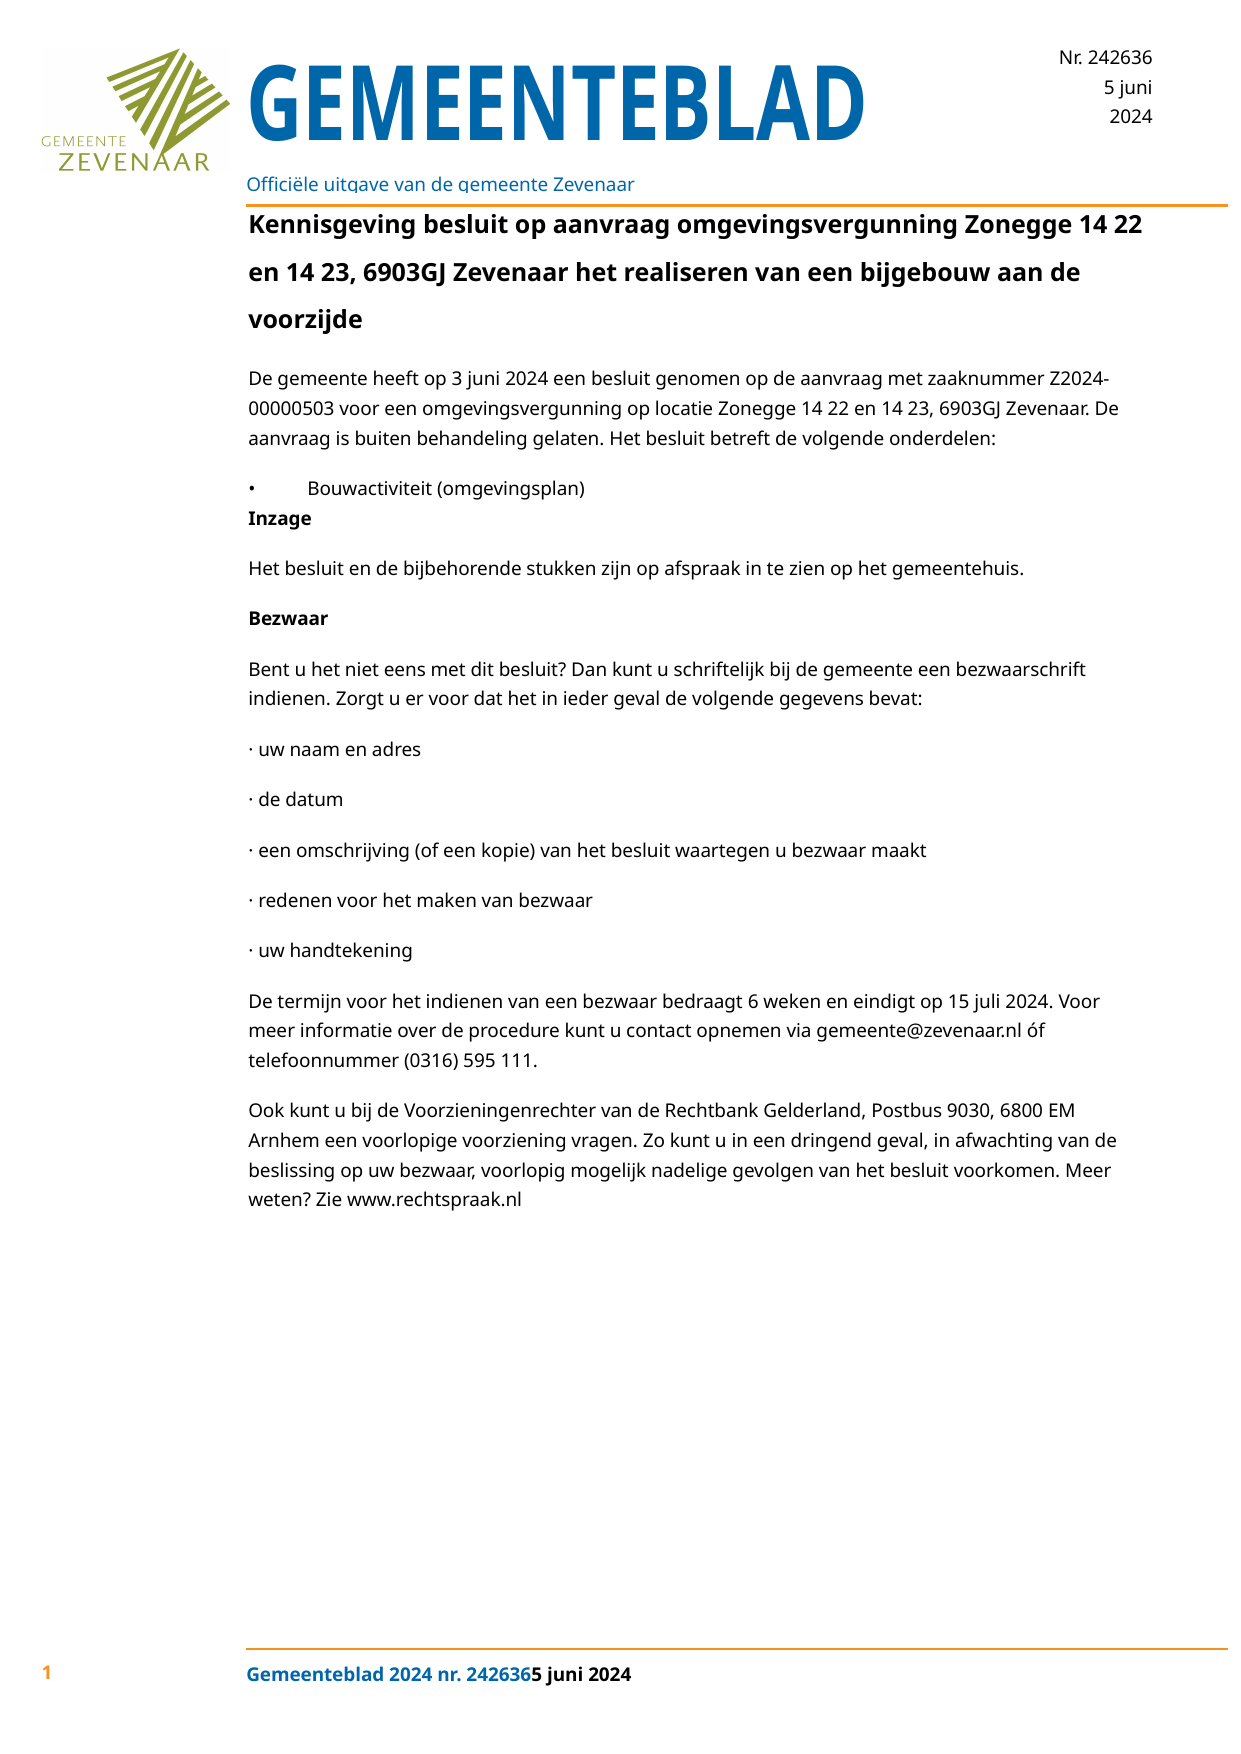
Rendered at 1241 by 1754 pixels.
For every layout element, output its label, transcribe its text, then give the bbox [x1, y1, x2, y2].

text Kennisgeving besluit op aanvraag omgevingsvergunning Zonegge 14 22 en 14 23, 6903GJ Zevenaar het realiseren van een bijgebouw aan de voorzijde [248, 207, 1152, 336]
text · uw handtekening [248, 938, 1152, 963]
text · een omschrijving (of een kopie) van het besluit waartegen u bezwaar maakt [248, 837, 1152, 862]
picture [41, 47, 231, 172]
text Ook kunt u bij de Voorzieningenrechter van de Rechtbank Gelderland, Postbus 9030, 6800 EM Arnhem een voorlopige voorziening vragen. Zo kunt u in een dringend geval, in afwachting van de beslissing op uw bezwaar, voorlopig mogelijk nadelige gevolgen van het besluit voorkomen. Meer weten? Zie www.rechtspraak.nl [248, 1098, 1152, 1212]
text Bezwaar [248, 606, 1152, 631]
list Bouwactiviteit (omgevingsplan) [248, 475, 1152, 501]
text Inzage [248, 505, 1152, 530]
text · de datum [248, 786, 1152, 812]
text De gemeente heeft op 3 juni 2024 een besluit genomen op de aanvraag met zaaknummer Z2024-00000503 voor een omgevingsvergunning op locatie Zonegge 14 22 en 14 23, 6903GJ Zevenaar. De aanvraag is buiten behandeling gelaten. Het besluit betreft de volgende onderdelen: [248, 366, 1152, 450]
text Bent u het niet eens met dit besluit? Dan kunt u schriftelijk bij de gemeente een bezwaarschrift indienen. Zorgt u er voor dat het in ieder geval de volgende gegevens bevat: [248, 656, 1152, 711]
text · uw naam en adres [248, 736, 1152, 762]
text · redenen voor het maken van bezwaar [248, 887, 1152, 913]
text Het besluit en de bijbehorende stukken zijn op afspraak in te zien op het gemeentehuis. [248, 555, 1152, 581]
text De termijn voor het indienen van een bezwaar bedraagt 6 weken en eindigt op 15 juli 2024. Voor meer informatie over de procedure kunt u contact opnemen via gemeente@zevenaar.nl óf telefoonnummer (0316) 595 111. [248, 988, 1152, 1073]
